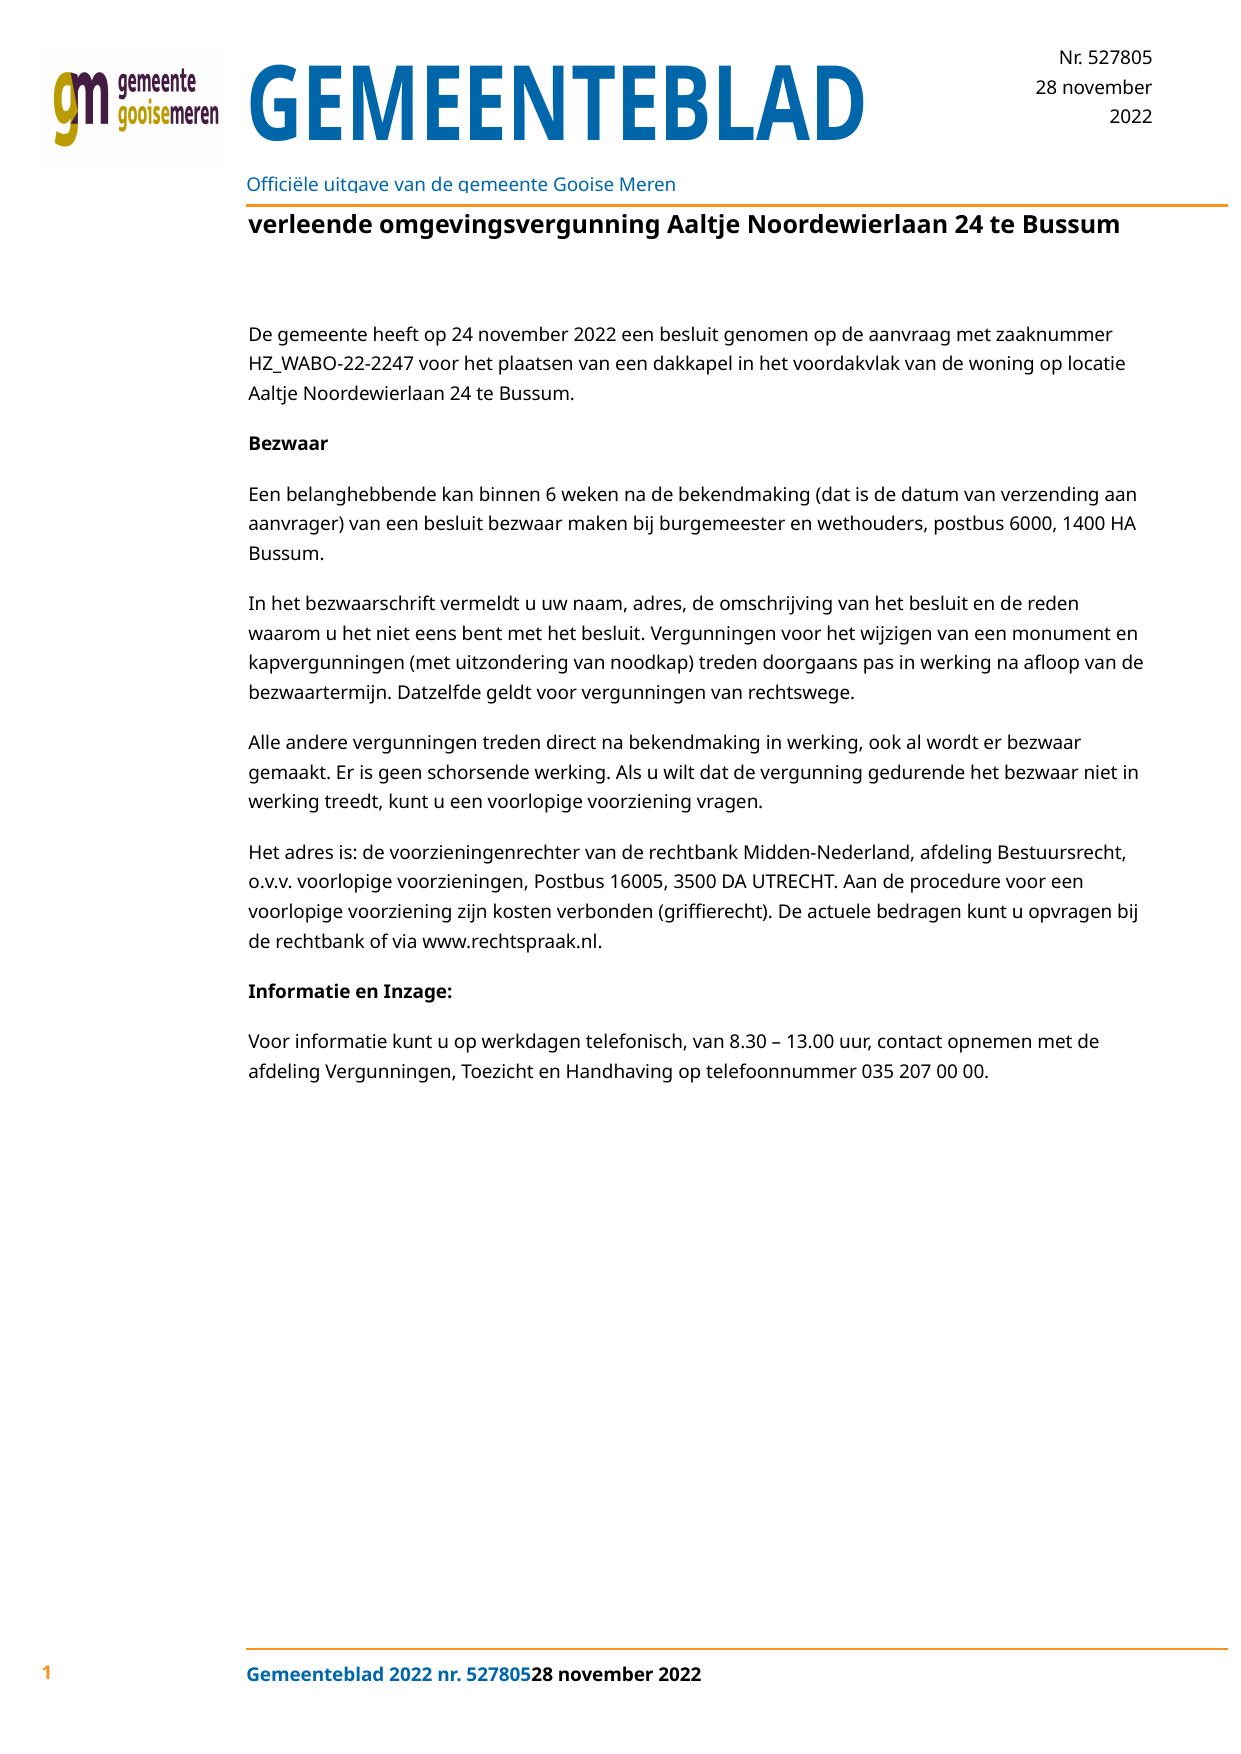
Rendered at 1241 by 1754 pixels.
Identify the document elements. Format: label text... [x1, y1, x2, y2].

picture [41, 47, 231, 172]
text Informatie en Inzage: [248, 978, 1152, 1004]
text Een belanghebbende kan binnen 6 weken na de bekendmaking (dat is de datum van verzending aan aanvrager) van een besluit bezwaar maken bij burgemeester en wethouders, postbus 6000, 1400 HA Bussum. [248, 481, 1152, 566]
text verleende omgevingsvergunning Aaltje Noordewierlaan 24 te Bussum [248, 207, 1152, 241]
text In het bezwaarschrift vermeldt u uw naam, adres, de omschrijving van het besluit en de reden waarom u het niet eens bent met het besluit. Vergunningen voor het wijzigen van een monument en kapvergunningen (met uitzondering van noodkap) treden doorgaans pas in werking na afloop van de bezwaartermijn. Datzelfde geldt voor vergunningen van rechtswege. [248, 590, 1152, 705]
text Het adres is: de voorzieningenrechter van de rechtbank Midden-Nederland, afdeling Bestuursrecht, o.v.v. voorlopige voorzieningen, Postbus 16005, 3500 DA UTRECHT. Aan de procedure voor een voorlopige voorziening zijn kosten verbonden (griffierecht). De actuele bedragen kunt u opvragen bij de rechtbank of via www.rechtspraak.nl. [248, 839, 1152, 953]
text Voor informatie kunt u op werkdagen telefonisch, van 8.30 – 13.00 uur, contact opnemen met de afdeling Vergunningen, Toezicht en Handhaving op telefoonnummer 035 207 00 00. [248, 1029, 1152, 1084]
text Alle andere vergunningen treden direct na bekendmaking in werking, ook al wordt er bezwaar gemaakt. Er is geen schorsende werking. Als u wilt dat de vergunning gedurende het bezwaar niet in werking treedt, kunt u een voorlopige voorziening vragen. [248, 729, 1152, 814]
text Bezwaar [248, 430, 1152, 456]
text De gemeente heeft op 24 november 2022 een besluit genomen op de aanvraag met zaaknummer HZ_WABO-22-2247 voor het plaatsen van een dakkapel in het voordakvlak van de woning op locatie Aaltje Noordewierlaan 24 te Bussum. [248, 321, 1152, 406]
